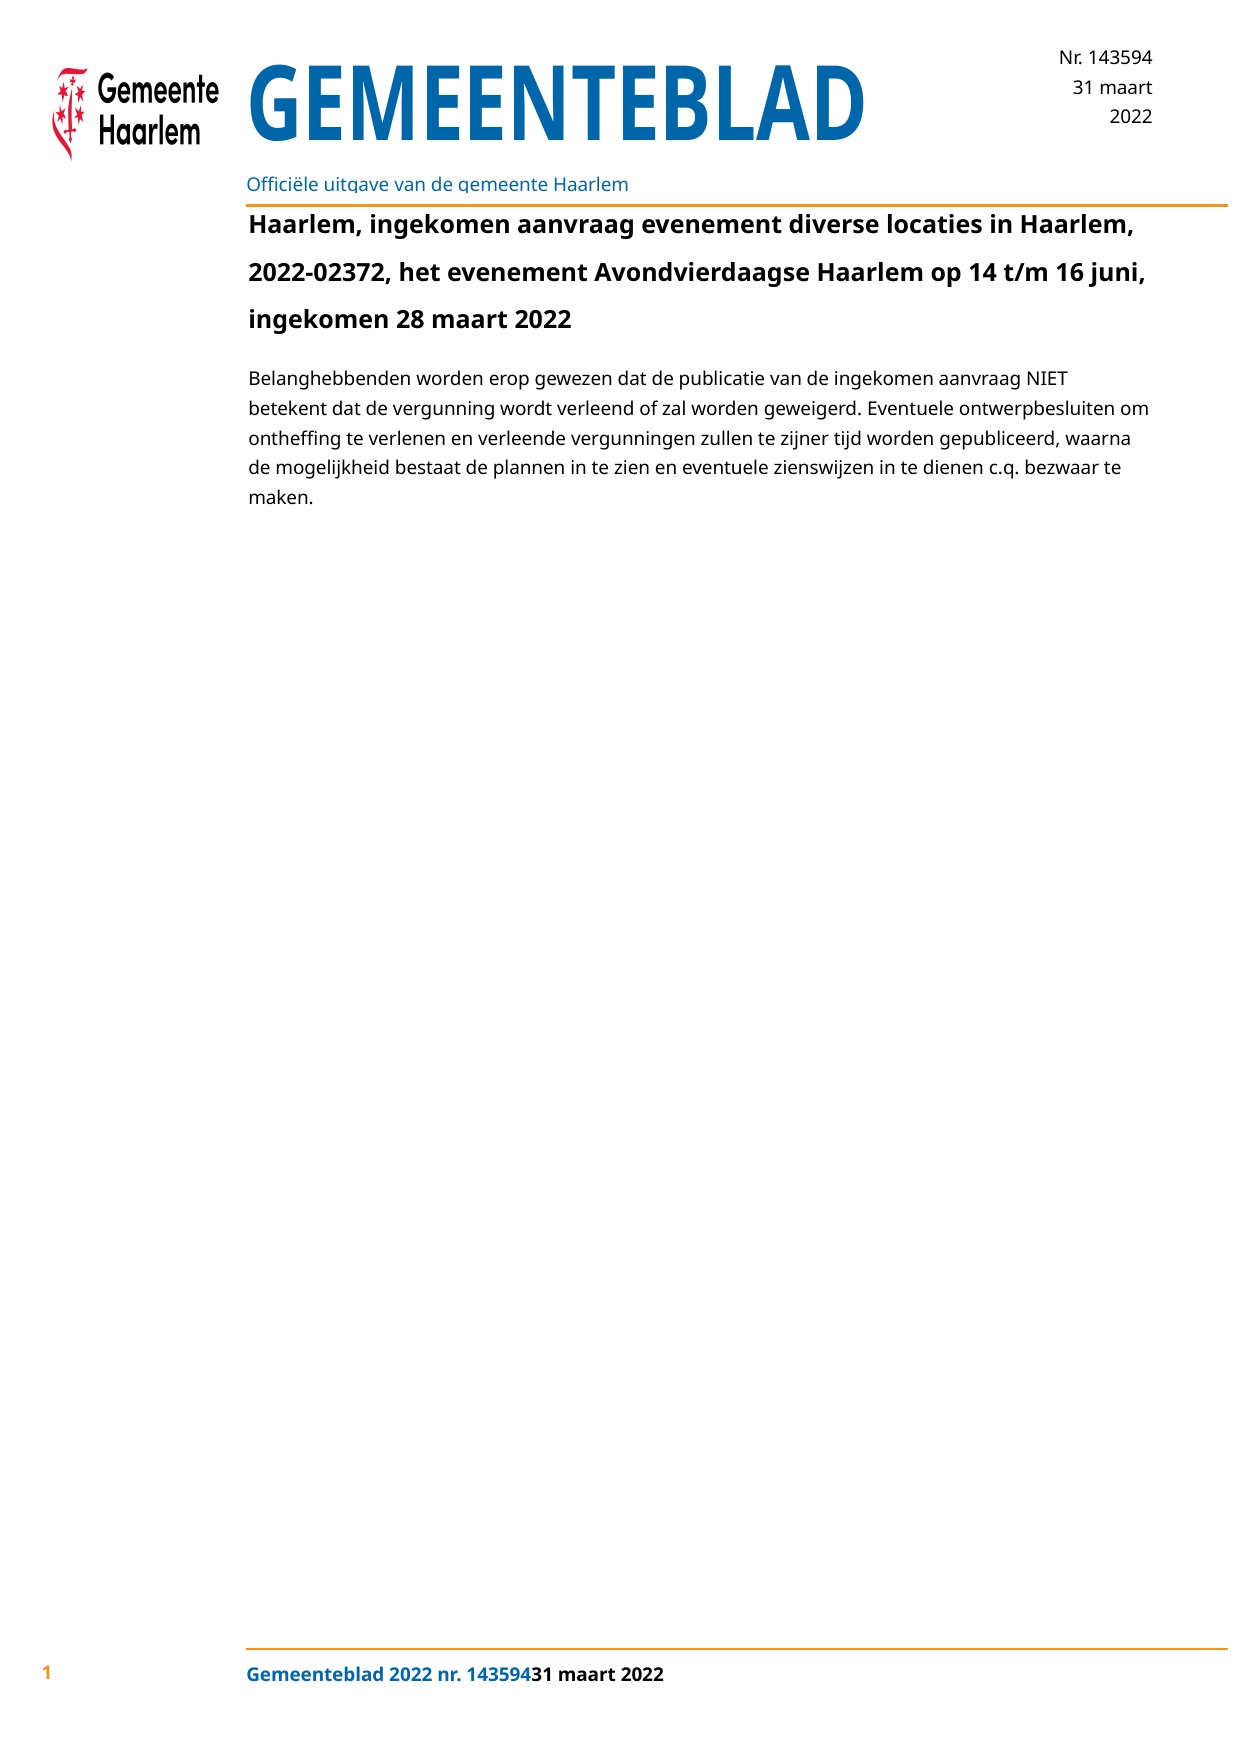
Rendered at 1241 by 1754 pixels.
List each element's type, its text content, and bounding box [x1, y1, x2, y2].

text Haarlem, ingekomen aanvraag evenement diverse locaties in Haarlem, 2022-02372, het evenement Avondvierdaagse Haarlem op 14 t/m 16 juni, ingekomen 28 maart 2022 [248, 207, 1152, 336]
picture [41, 47, 231, 172]
text Belanghebbenden worden erop gewezen dat de publicatie van de ingekomen aanvraag NIET betekent dat de vergunning wordt verleend of zal worden geweigerd. Eventuele ontwerpbesluiten om ontheffing te verlenen en verleende vergunningen zullen te zijner tijd worden gepubliceerd, waarna de mogelijkheid bestaat de plannen in te zien en eventuele zienswijzen in te dienen c.q. bezwaar te maken. [248, 366, 1152, 509]
